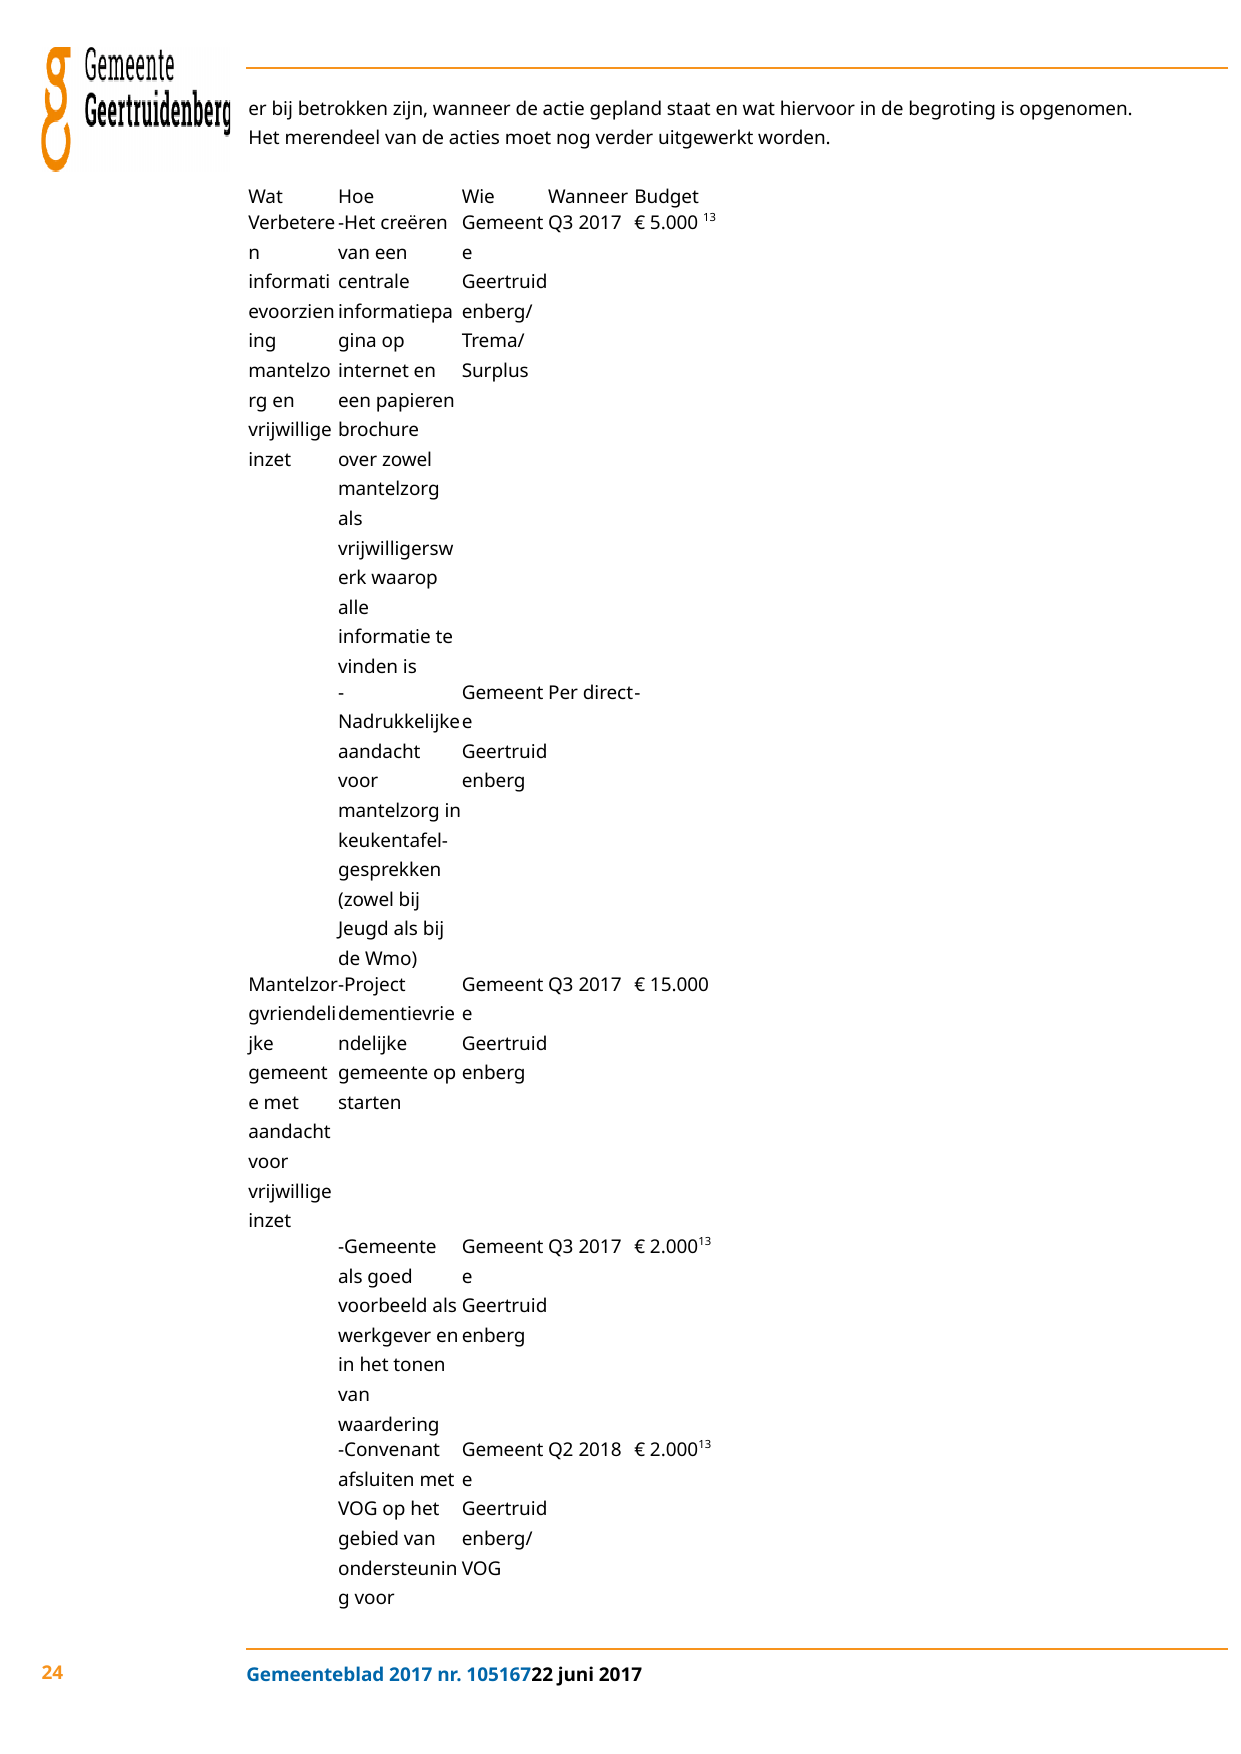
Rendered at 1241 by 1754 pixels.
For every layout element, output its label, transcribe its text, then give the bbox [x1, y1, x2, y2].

table_cell € 2.00013 [634, 1436, 720, 1610]
table_cell -Het creëren van een centrale informatiepagina op internet en een papieren brochure over zowel mantelzorg als vrijwilligerswerk waarop alle informatie te vinden is [338, 209, 462, 679]
table_cell Mantelzorgvriendelijke gemeente met aandacht voor vrijwillige inzet [248, 971, 338, 1233]
table_cell [248, 1233, 338, 1436]
table_header Hoe [338, 184, 462, 209]
table_cell Q2 2018 [548, 1436, 634, 1610]
table_cell Gemeente Geertruidenberg [462, 1233, 548, 1436]
table_cell Gemeente Geertruidenberg [462, 971, 548, 1233]
table_cell Gemeente Geertruidenberg [462, 679, 548, 971]
table_cell Q3 2017 [548, 971, 634, 1233]
table_cell Q3 2017 [548, 1233, 634, 1436]
table_header Wie [462, 184, 548, 209]
table_cell -Convenant afsluiten met VOG op het gebied van ondersteuning voor [338, 1436, 462, 1610]
table_cell -Project dementievriendelijke gemeente op starten [338, 971, 462, 1233]
table_cell - [634, 679, 720, 971]
table_cell -Gemeente als goed voorbeeld als werkgever en in het tonen van waardering [338, 1233, 462, 1436]
table_cell € 5.000 13 [634, 209, 720, 679]
text er bij betrokken zijn, wanneer de actie gepland staat en wat hiervoor in de begroting is opgenomen. Het merendeel van de acties moet nog verder uitgewerkt worden. [248, 95, 1152, 150]
table_header Budget [634, 184, 720, 209]
table_cell Q3 2017 [548, 209, 634, 679]
table_cell -Nadrukkelijke aandacht voor mantelzorg in keukentafel-gesprekken (zowel bij Jeugd als bij de Wmo) [338, 679, 462, 971]
table_cell [248, 679, 338, 971]
table_cell Verbeteren informatievoorziening mantelzorg en vrijwillige inzet [248, 209, 338, 679]
picture [41, 47, 231, 172]
table_cell Gemeente Geertruidenberg/ Trema/Surplus [462, 209, 548, 679]
table_header Wat [248, 184, 338, 209]
table_cell € 15.000 [634, 971, 720, 1233]
table_cell Gemeente Geertruidenberg/ VOG [462, 1436, 548, 1610]
table_cell Per direct [548, 679, 634, 971]
table_header Wanneer [548, 184, 634, 209]
table_cell € 2.00013 [634, 1233, 720, 1436]
table_cell [248, 1436, 338, 1610]
